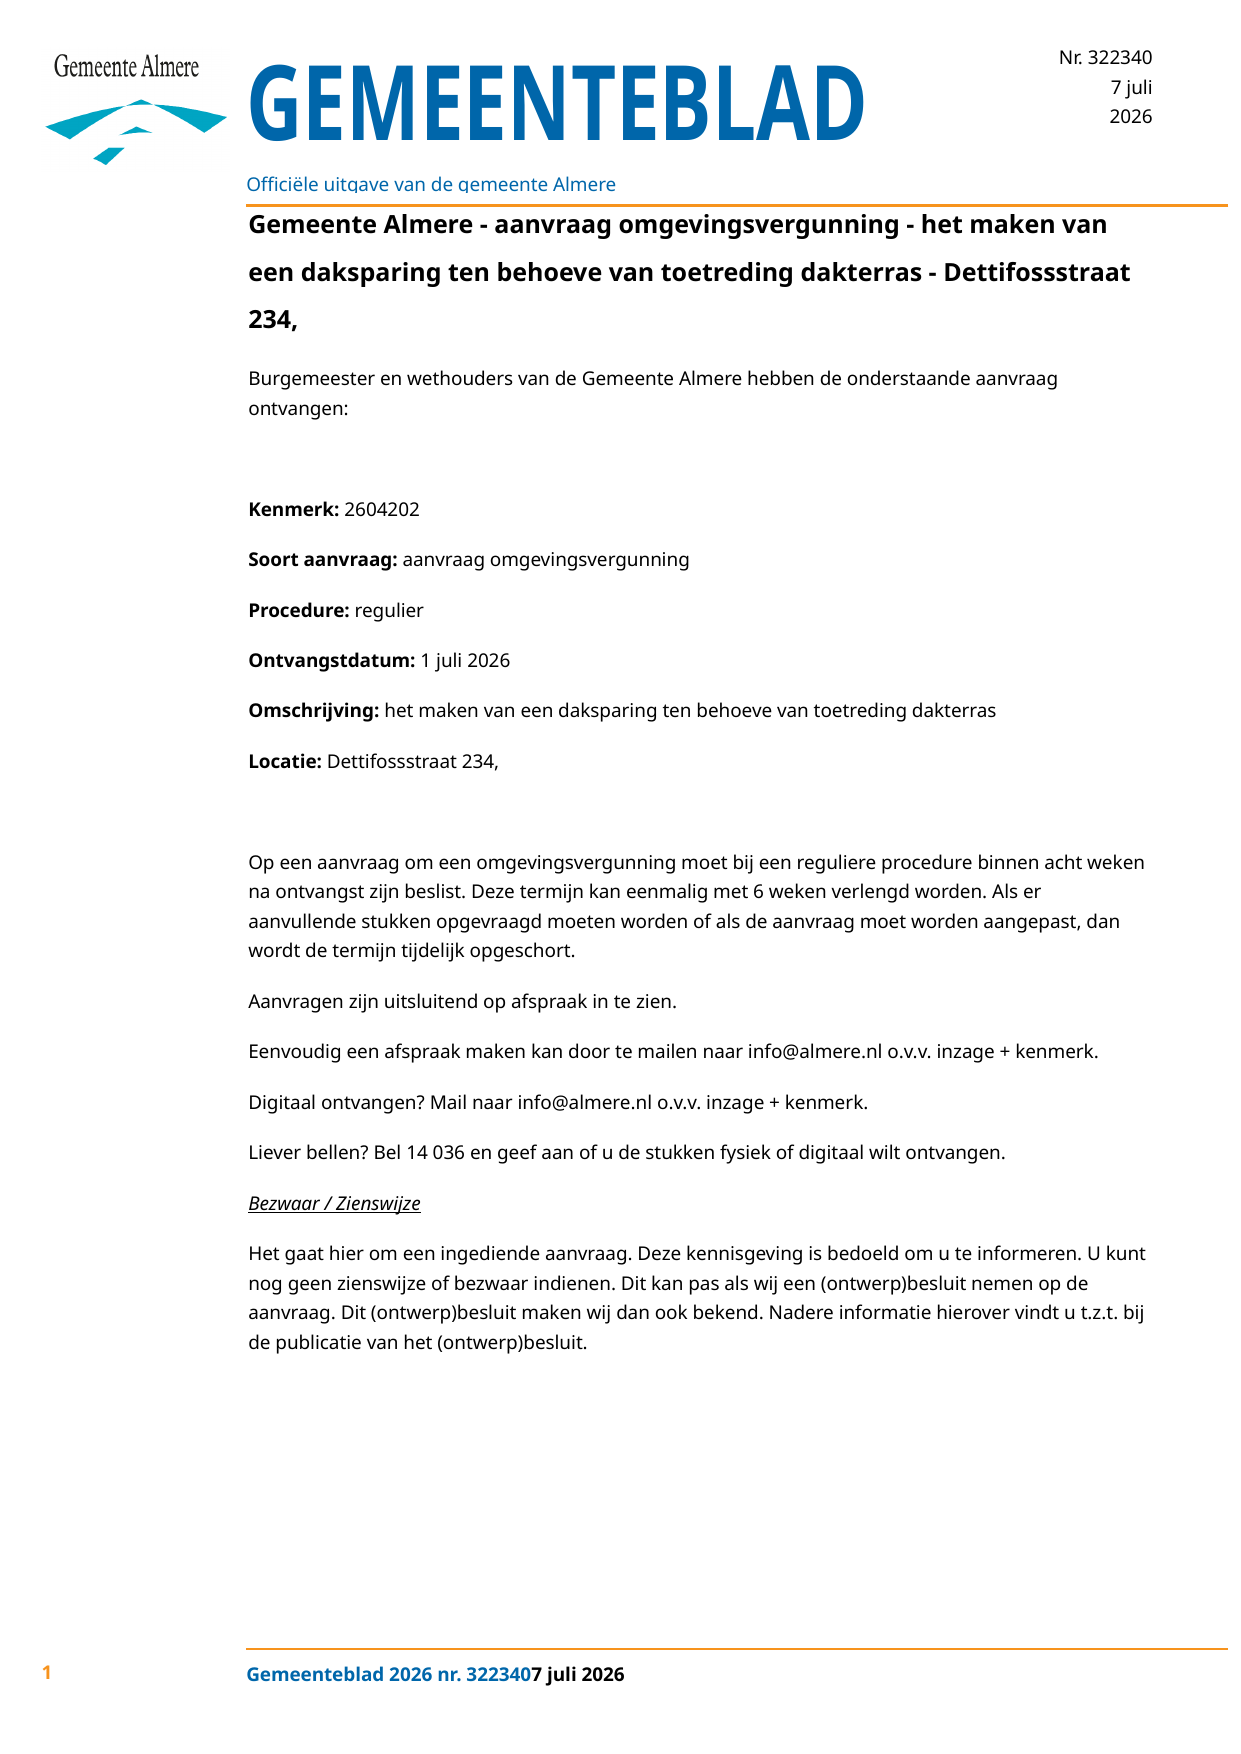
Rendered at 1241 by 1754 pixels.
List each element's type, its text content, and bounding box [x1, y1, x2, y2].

text Burgemeester en wethouders van de Gemeente Almere hebben de onderstaande aanvraag ontvangen: [248, 366, 1152, 421]
text Gemeente Almere - aanvraag omgevingsvergunning - het maken van een daksparing ten behoeve van toetreding dakterras - Dettifossstraat 234, [248, 207, 1152, 336]
text Kenmerk: 2604202 [248, 496, 1152, 522]
text Digitaal ontvangen? Mail naar info@almere.nl o.v.v. inzage + kenmerk. [248, 1089, 1152, 1114]
text Ontvangstdatum: 1 juli 2026 [248, 647, 1152, 673]
text Op een aanvraag om een omgevingsvergunning moet bij een reguliere procedure binnen acht weken na ontvangst zijn beslist. Deze termijn kan eenmalig met 6 weken verlengd worden. Als er aanvullende stukken opgevraagd moeten worden of als de aanvraag moet worden aangepast, dan wordt de termijn tijdelijk opgeschort. [248, 849, 1152, 963]
text Liever bellen? Bel 14 036 en geef aan of u de stukken fysiek of digitaal wilt ontvangen. [248, 1139, 1152, 1165]
picture [41, 47, 231, 172]
text Procedure: regulier [248, 597, 1152, 622]
text Locatie: Dettifossstraat 234, [248, 748, 1152, 774]
text Eenvoudig een afspraak maken kan door te mailen naar info@almere.nl o.v.v. inzage + kenmerk. [248, 1038, 1152, 1064]
text Bezwaar / Zienswijze [248, 1190, 1152, 1215]
text Soort aanvraag: aanvraag omgevingsvergunning [248, 546, 1152, 572]
text Omschrijving: het maken van een daksparing ten behoeve van toetreding dakterras [248, 698, 1152, 723]
text Aanvragen zijn uitsluitend op afspraak in te zien. [248, 988, 1152, 1014]
text Het gaat hier om een ingediende aanvraag. Deze kennisgeving is bedoeld om u te informeren. U kunt nog geen zienswijze of bezwaar indienen. Dit kan pas als wij een (ontwerp)besluit nemen op de aanvraag. Dit (ontwerp)besluit maken wij dan ook bekend. Nadere informatie hierover vindt u t.z.t. bij de publicatie van het (ontwerp)besluit. [248, 1240, 1152, 1354]
